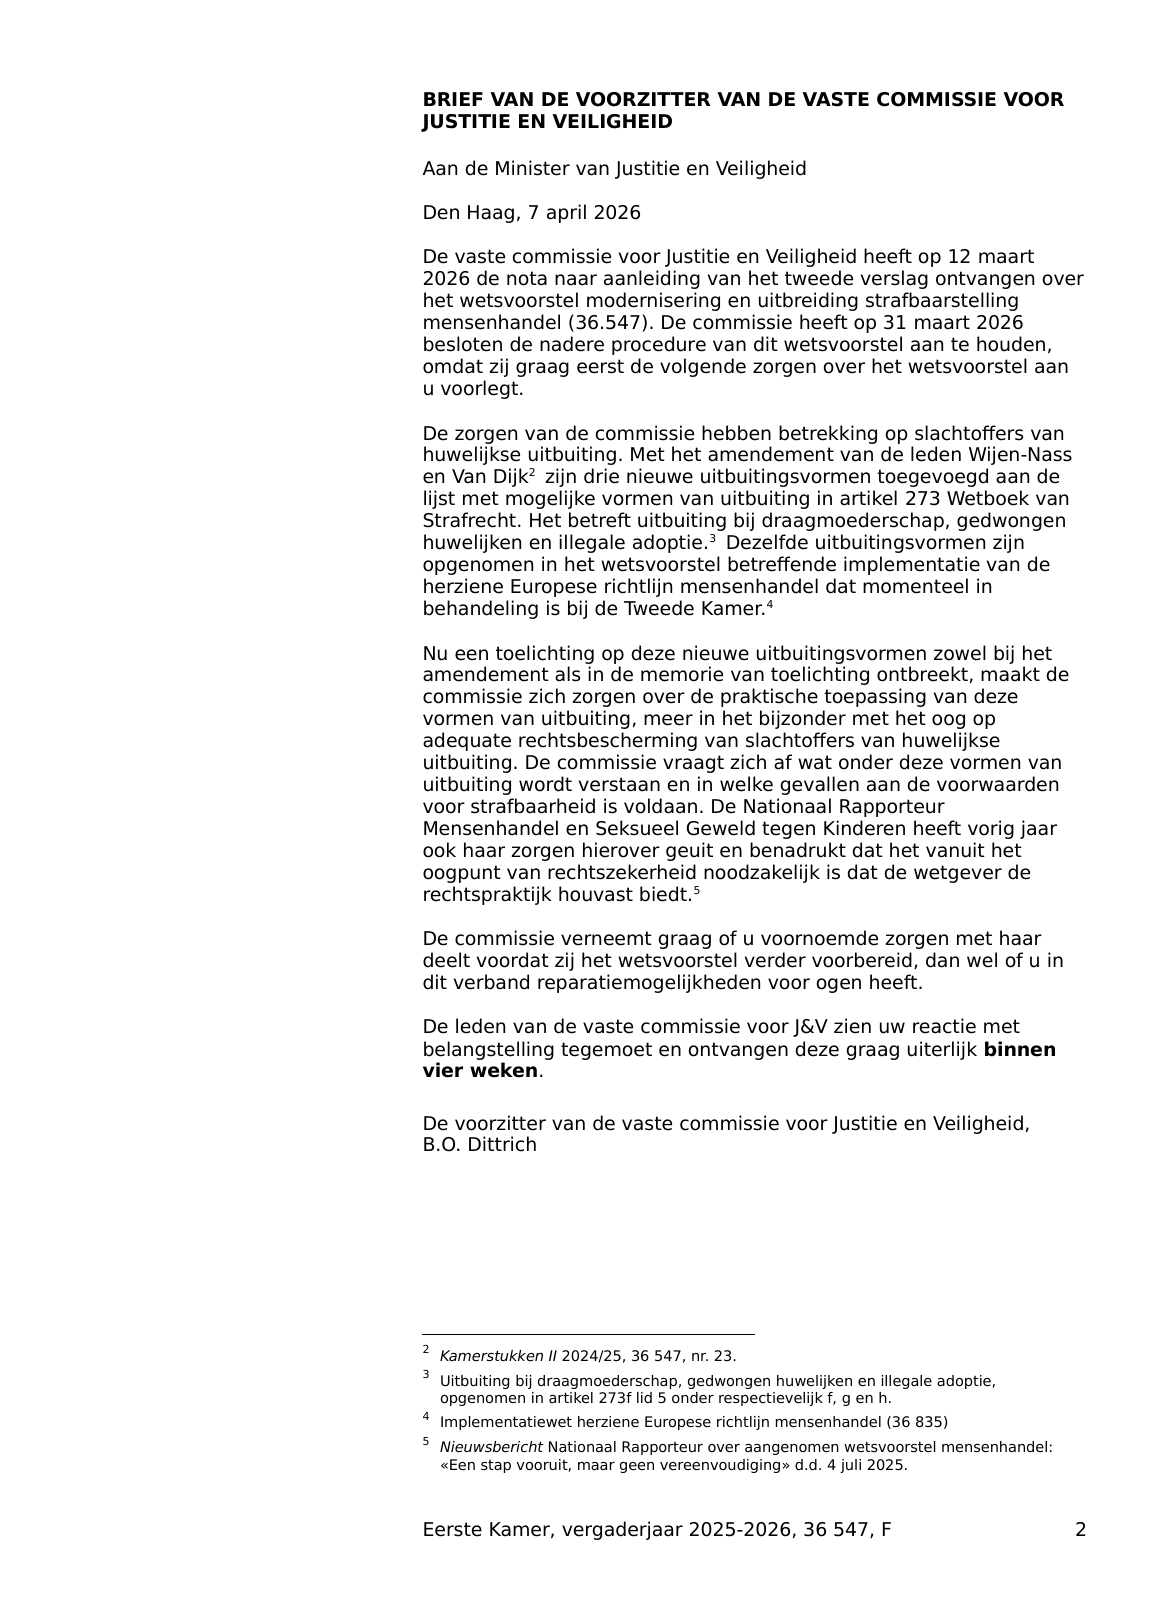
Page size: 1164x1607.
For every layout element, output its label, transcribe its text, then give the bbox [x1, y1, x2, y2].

text Kamerstukken II 2024/25, 36 547, nr. 23. [422, 1343, 1087, 1366]
text De zorgen van de commissie hebben betrekking op slachtoffers van huwelijkse uitbuiting. Met het amendement van de leden Wijen-Nass en Van Dijk zijn drie nieuwe uitbuitingsvormen toegevoegd aan de lijst met mogelijke vormen van uitbuiting in artikel 273 Wetboek van Strafrecht. Het betreft uitbuiting bij draagmoederschap, gedwongen huwelijken en illegale adoptie. Dezelfde uitbuitingsvormen zijn opgenomen in het wetsvoorstel betreffende implementatie van de herziene Europese richtlijn mensenhandel dat momenteel in behandeling is bij de Tweede Kamer. [422, 422, 1087, 620]
text Implementatiewet herziene Europese richtlijn mensenhandel (36 835) [422, 1410, 1087, 1432]
subtitle BRIEF VAN DE VOORZITTER VAN DE VASTE COMMISSIE VOOR JUSTITIE EN VEILIGHEID [422, 89, 1087, 133]
text De leden van de vaste commissie voor J&V zien uw reactie met belangstelling tegemoet en ontvangen deze graag uiterlijk binnen vier weken. [422, 1016, 1087, 1082]
text Uitbuiting bij draagmoederschap, gedwongen huwelijken en illegale adoptie, opgenomen in artikel 273f lid 5 onder respectievelijk f, g en h. [422, 1368, 1087, 1407]
text Nieuwsbericht Nationaal Rapporteur over aangenomen wetsvoorstel mensenhandel: «Een stap vooruit, maar geen vereenvoudiging» d.d. 4 juli 2025. [422, 1435, 1087, 1474]
text De vaste commissie voor Justitie en Veiligheid heeft op 12 maart 2026 de nota naar aanleiding van het tweede verslag ontvangen over het wetsvoorstel modernisering en uitbreiding strafbaarstelling mensenhandel (36.547). De commissie heeft op 31 maart 2026 besloten de nadere procedure van dit wetsvoorstel aan te houden, omdat zij graag eerst de volgende zorgen over het wetsvoorstel aan u voorlegt. [422, 246, 1087, 400]
text De voorzitter van de vaste commissie voor Justitie en Veiligheid, B.O. Dittrich [422, 1112, 1087, 1156]
text De commissie verneemt graag of u voornoemde zorgen met haar deelt voordat zij het wetsvoorstel verder voorbereid, dan wel of u in dit verband reparatiemogelijkheden voor ogen heeft. [422, 928, 1087, 994]
text Nu een toelichting op deze nieuwe uitbuitingsvormen zowel bij het amendement als in de memorie van toelichting ontbreekt, maakt de commissie zich zorgen over de praktische toepassing van deze vormen van uitbuiting, meer in het bijzonder met het oog op adequate rechtsbescherming van slachtoffers van huwelijkse uitbuiting. De commissie vraagt zich af wat onder deze vormen van uitbuiting wordt verstaan en in welke gevallen aan de voorwaarden voor strafbaarheid is voldaan. De Nationaal Rapporteur Mensenhandel en Seksueel Geweld tegen Kinderen heeft vorig jaar ook haar zorgen hierover geuit en benadrukt dat het vanuit het oogpunt van rechtszekerheid noodzakelijk is dat de wetgever de rechtspraktijk houvast biedt. [422, 642, 1087, 906]
text Aan de Minister van Justitie en Veiligheid [422, 158, 1087, 180]
text Den Haag, 7 april 2026 [422, 202, 1087, 224]
